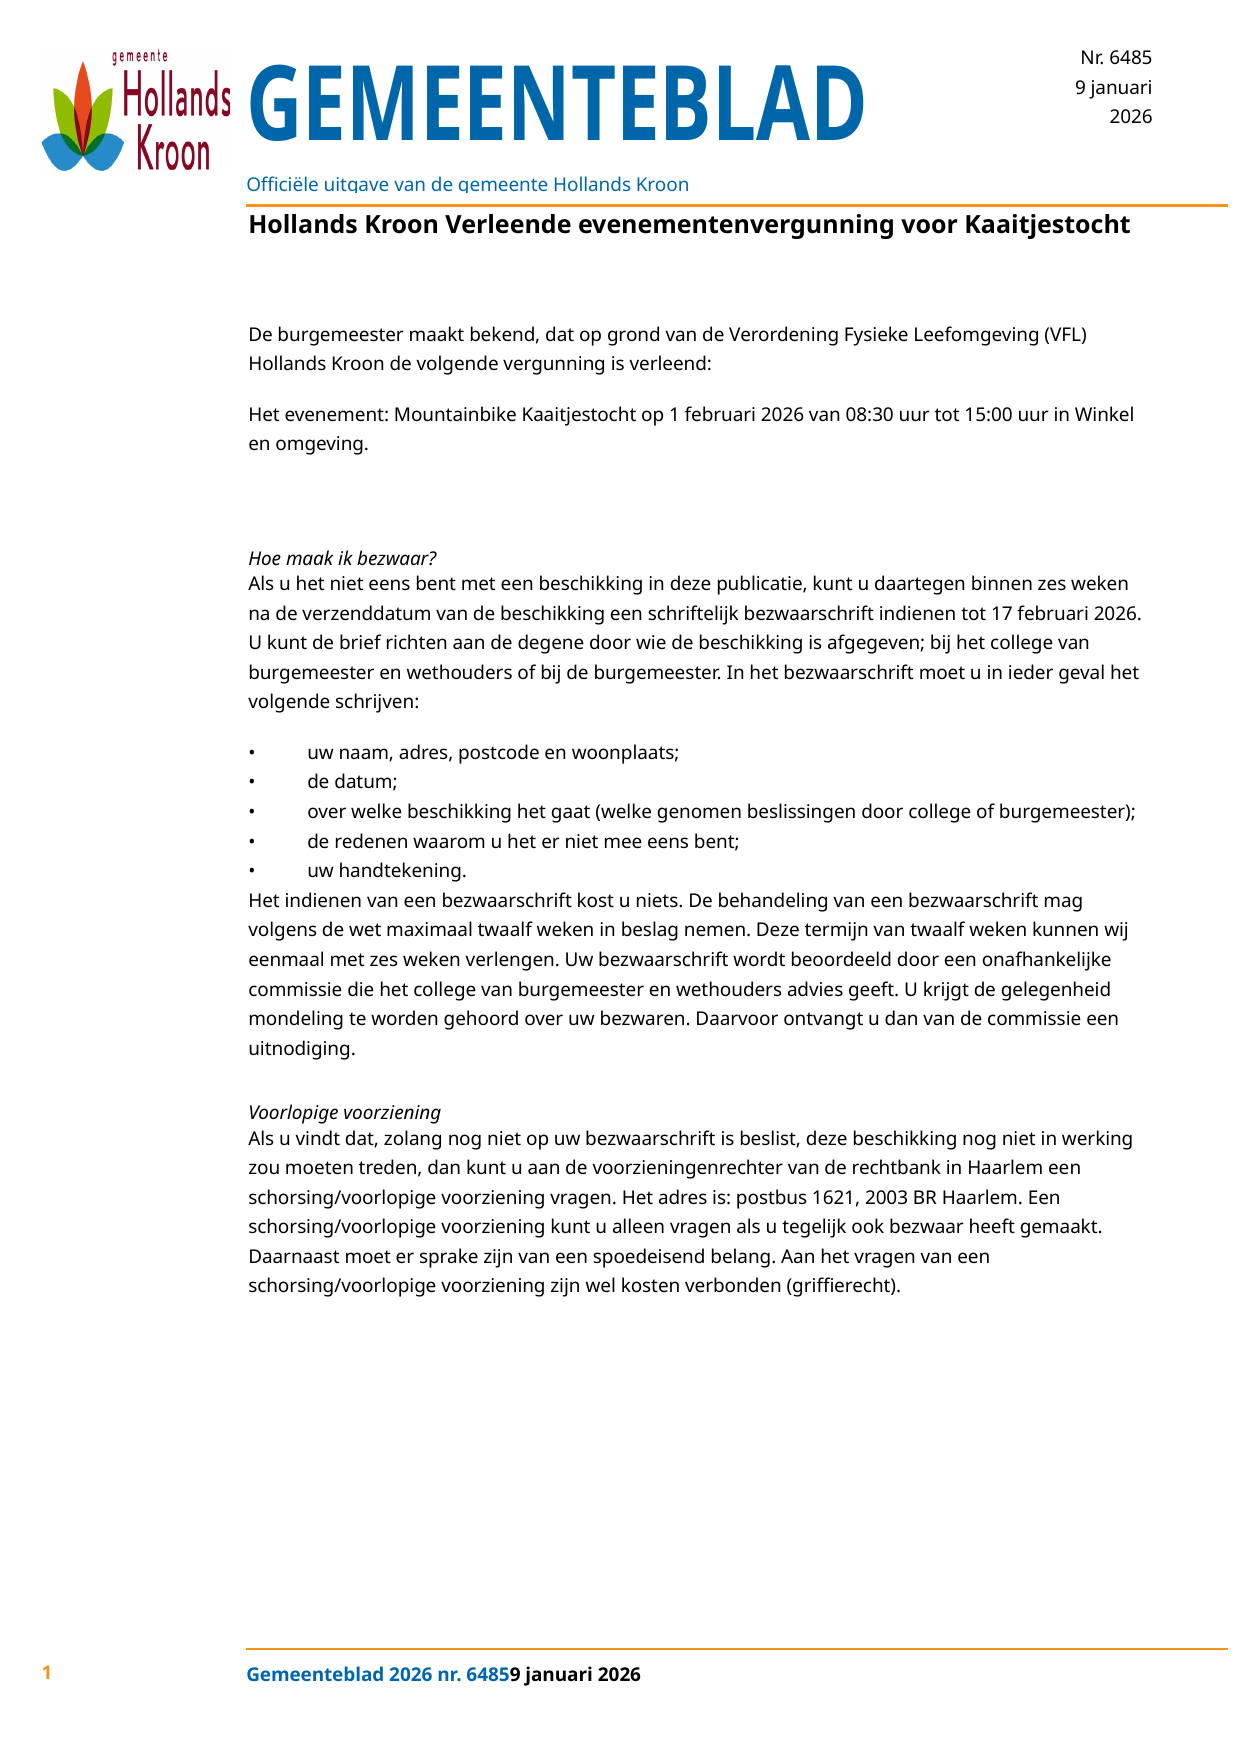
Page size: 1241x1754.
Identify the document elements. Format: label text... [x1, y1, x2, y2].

text Als u het niet eens bent met een beschikking in deze publicatie, kunt u daartegen binnen zes weken na de verzenddatum van de beschikking een schriftelijk bezwaarschrift indienen tot 17 februari 2026. U kunt de brief richten aan de degene door wie de beschikking is afgegeven; bij het college van burgemeester en wethouders of bij de burgemeester. In het bezwaarschrift moet u in ieder geval het volgende schrijven: [248, 570, 1152, 714]
text Hollands Kroon Verleende evenementenvergunning voor Kaaitjestocht [248, 207, 1152, 241]
picture [41, 47, 231, 172]
list de redenen waarom u het er niet mee eens bent; [248, 828, 1152, 854]
text Hoe maak ik bezwaar? [248, 545, 1152, 570]
list uw naam, adres, postcode en woonplaats; [248, 739, 1152, 765]
text Voorlopige voorziening [248, 1099, 1152, 1125]
list uw handtekening. [248, 857, 1152, 883]
text Het indienen van een bezwaarschrift kost u niets. De behandeling van een bezwaarschrift mag volgens de wet maximaal twaalf weken in beslag nemen. Deze termijn van twaalf weken kunnen wij eenmaal met zes weken verlengen. Uw bezwaarschrift wordt beoordeeld door een onafhankelijke commissie die het college van burgemeester en wethouders advies geeft. U krijgt de gelegenheid mondeling te worden gehoord over uw bezwaren. Daarvoor ontvangt u dan van de commissie een uitnodiging. [248, 887, 1152, 1061]
text Als u vindt dat, zolang nog niet op uw bezwaarschrift is beslist, deze beschikking nog niet in werking zou moeten treden, dan kunt u aan de voorzieningenrechter van de rechtbank in Haarlem een schorsing/voorlopige voorziening vragen. Het adres is: postbus 1621, 2003 BR Haarlem. Een schorsing/voorlopige voorziening kunt u alleen vragen als u tegelijk ook bezwaar heeft gemaakt. Daarnaast moet er sprake zijn van een spoedeisend belang. Aan het vragen van een schorsing/voorlopige voorziening zijn wel kosten verbonden (griffierecht). [248, 1125, 1152, 1298]
list over welke beschikking het gaat (welke genomen beslissingen door college of burgemeester); [248, 798, 1152, 824]
text Het evenement: Mountainbike Kaaitjestocht op 1 februari 2026 van 08:30 uur tot 15:00 uur in Winkel en omgeving. [248, 401, 1152, 456]
text De burgemeester maakt bekend, dat op grond van de Verordening Fysieke Leefomgeving (VFL) Hollands Kroon de volgende vergunning is verleend: [248, 321, 1152, 376]
list de datum; [248, 769, 1152, 794]
